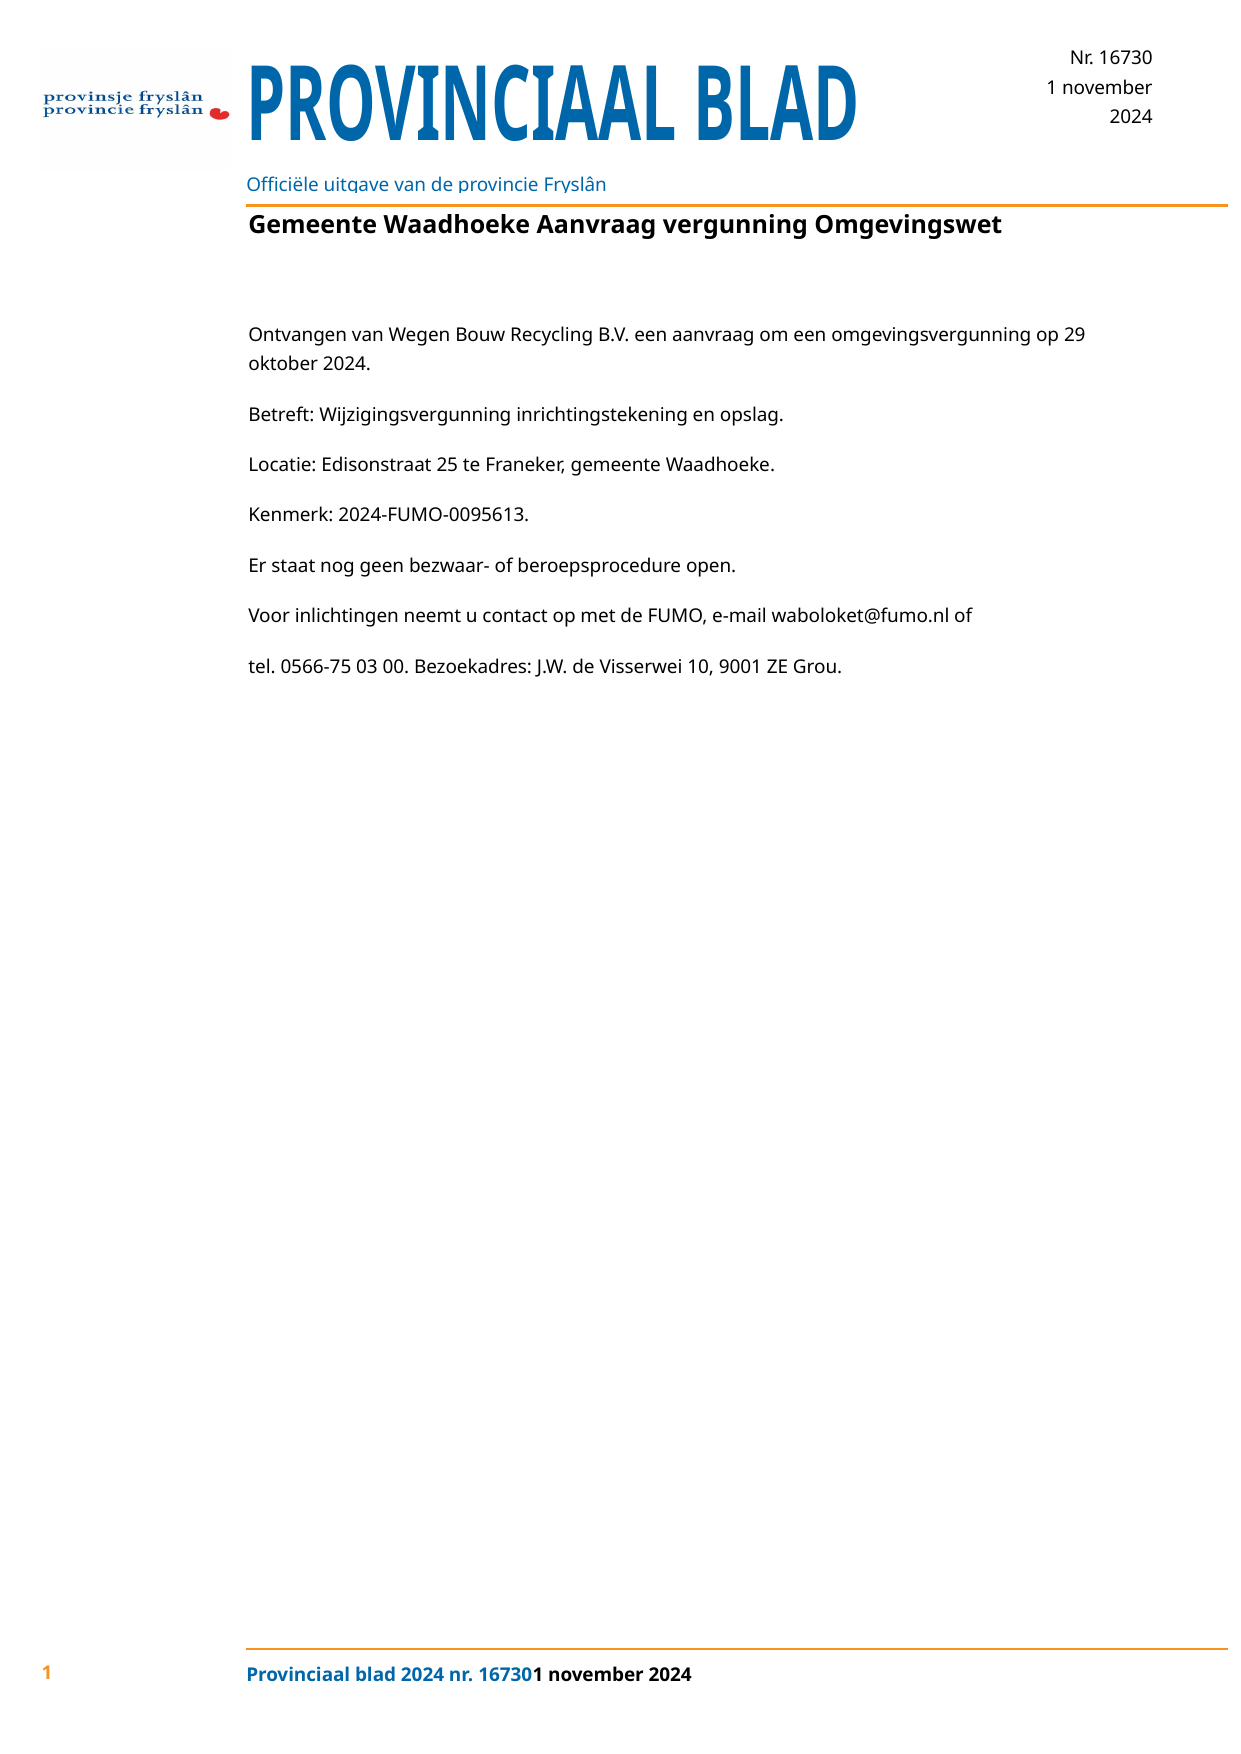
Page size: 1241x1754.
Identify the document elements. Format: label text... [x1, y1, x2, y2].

text Gemeente Waadhoeke Aanvraag vergunning Omgevingswet [248, 207, 1152, 241]
text Voor inlichtingen neemt u contact op met de FUMO, e-mail waboloket@fumo.nl of [248, 602, 1152, 628]
text Betreft: Wijzigingsvergunning inrichtingstekening en opslag. [248, 401, 1152, 426]
text tel. 0566-75 03 00. Bezoekadres: J.W. de Visserwei 10, 9001 ZE Grou. [248, 653, 1152, 678]
text Ontvangen van Wegen Bouw Recycling B.V. een aanvraag om een omgevingsvergunning op 29 oktober 2024. [248, 321, 1152, 376]
text Locatie: Edisonstraat 25 te Franeker, gemeente Waadhoeke. [248, 451, 1152, 477]
picture [41, 47, 231, 172]
text Kenmerk: 2024-FUMO-0095613. [248, 502, 1152, 527]
text Er staat nog geen bezwaar- of beroepsprocedure open. [248, 552, 1152, 578]
